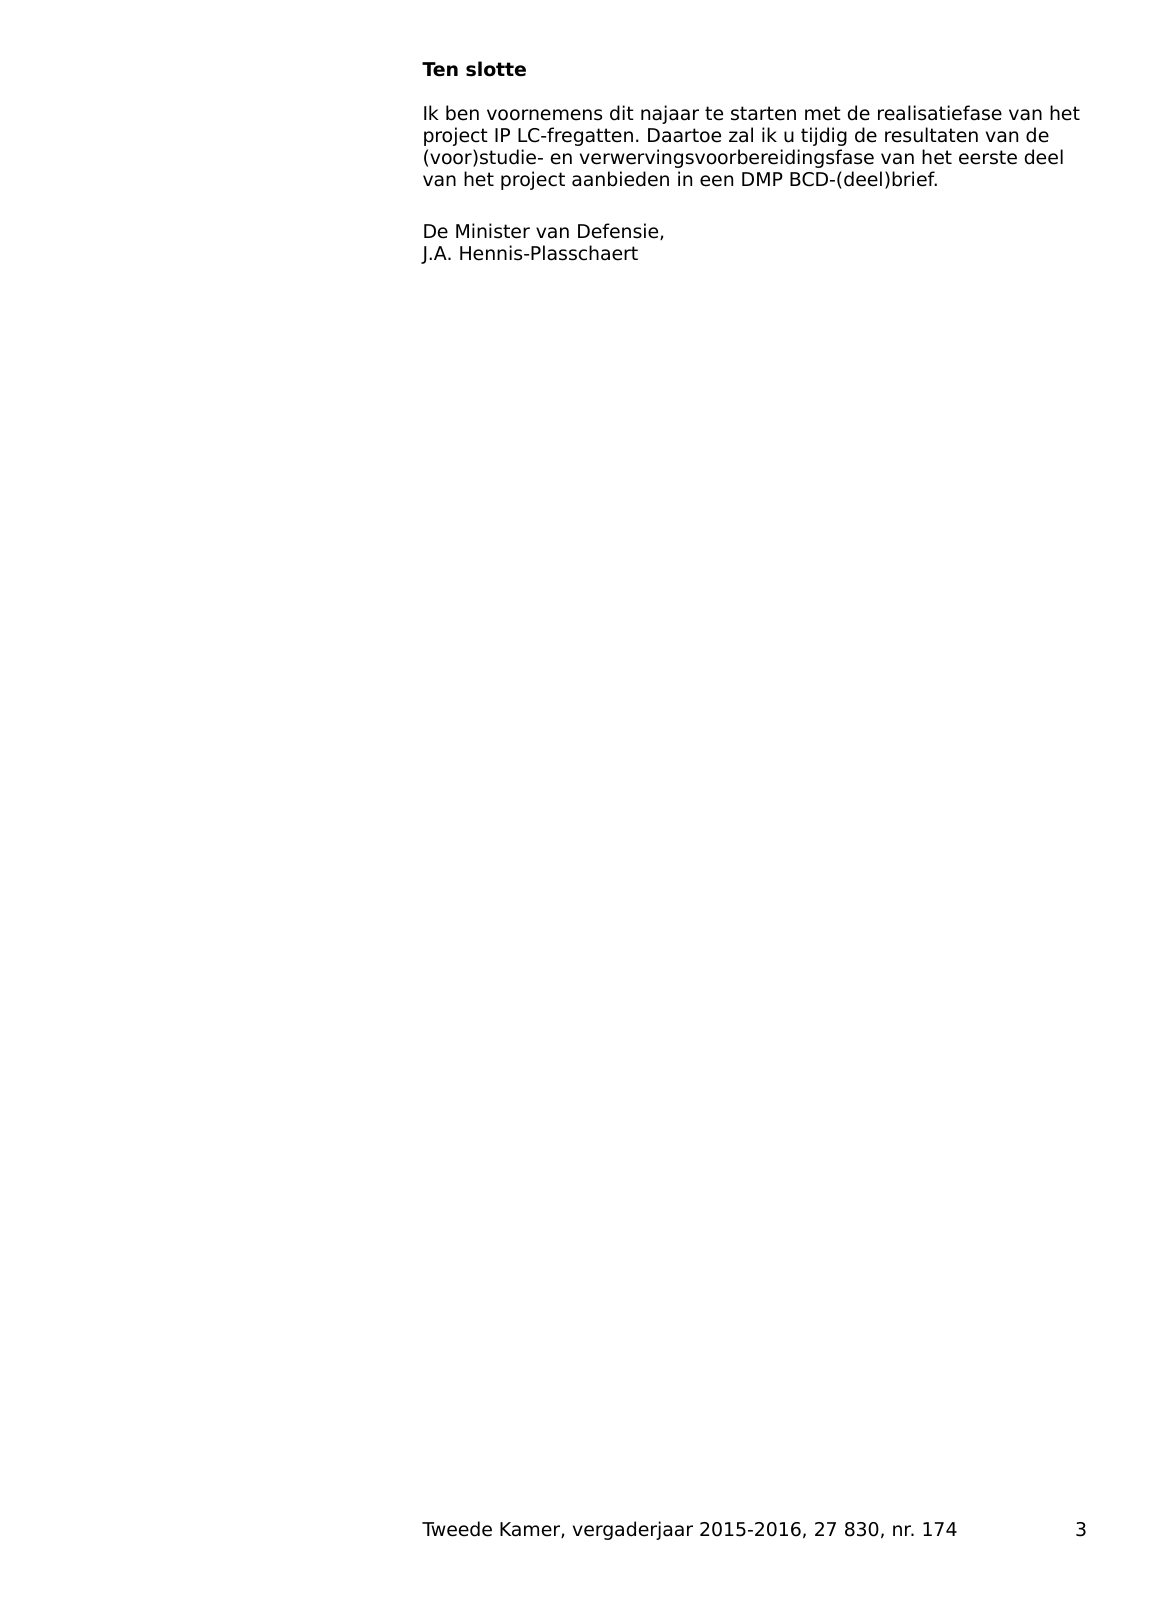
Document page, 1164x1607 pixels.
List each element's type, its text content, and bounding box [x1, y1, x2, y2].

subtitle Ten slotte [422, 59, 1087, 81]
text De Minister van Defensie, J.A. Hennis-Plasschaert [422, 221, 1087, 265]
text Ik ben voornemens dit najaar te starten met de realisatiefase van het project IP LC-fregatten. Daartoe zal ik u tijdig de resultaten van de (voor)studie- en verwervingsvoorbereidingsfase van het eerste deel van het project aanbieden in een DMP BCD-(deel)brief. [422, 103, 1087, 191]
